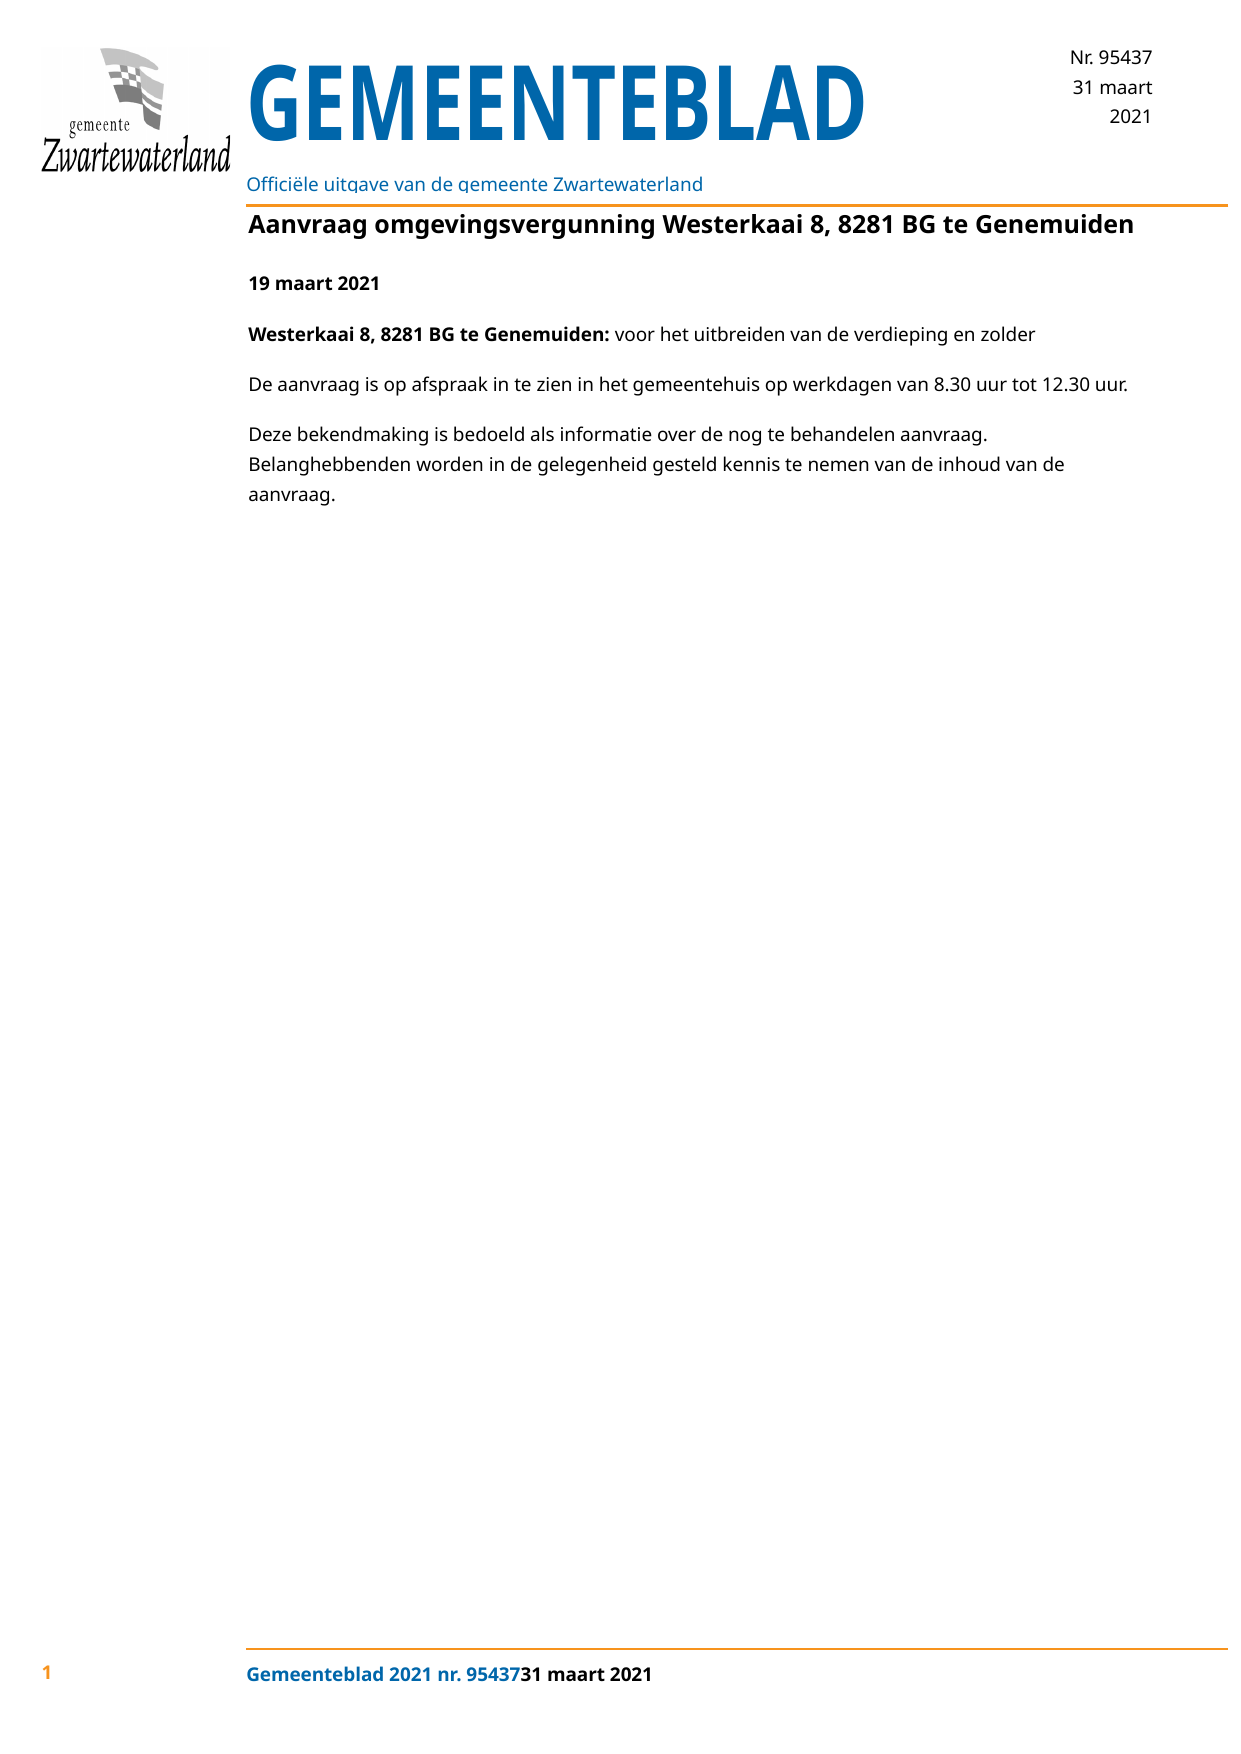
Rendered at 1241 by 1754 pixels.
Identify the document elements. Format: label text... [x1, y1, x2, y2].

picture [41, 47, 231, 172]
text Westerkaai 8, 8281 BG te Genemuiden: voor het uitbreiden van de verdieping en zolder [248, 321, 1152, 346]
text Aanvraag omgevingsvergunning Westerkaai 8, 8281 BG te Genemuiden [248, 207, 1152, 241]
text Deze bekendmaking is bedoeld als informatie over de nog te behandelen aanvraag. Belanghebbenden worden in de gelegenheid gesteld kennis te nemen van de inhoud van de aanvraag. [248, 422, 1152, 506]
text 19 maart 2021 [248, 270, 1152, 296]
text De aanvraag is op afspraak in te zien in het gemeentehuis op werkdagen van 8.30 uur tot 12.30 uur. [248, 371, 1152, 397]
